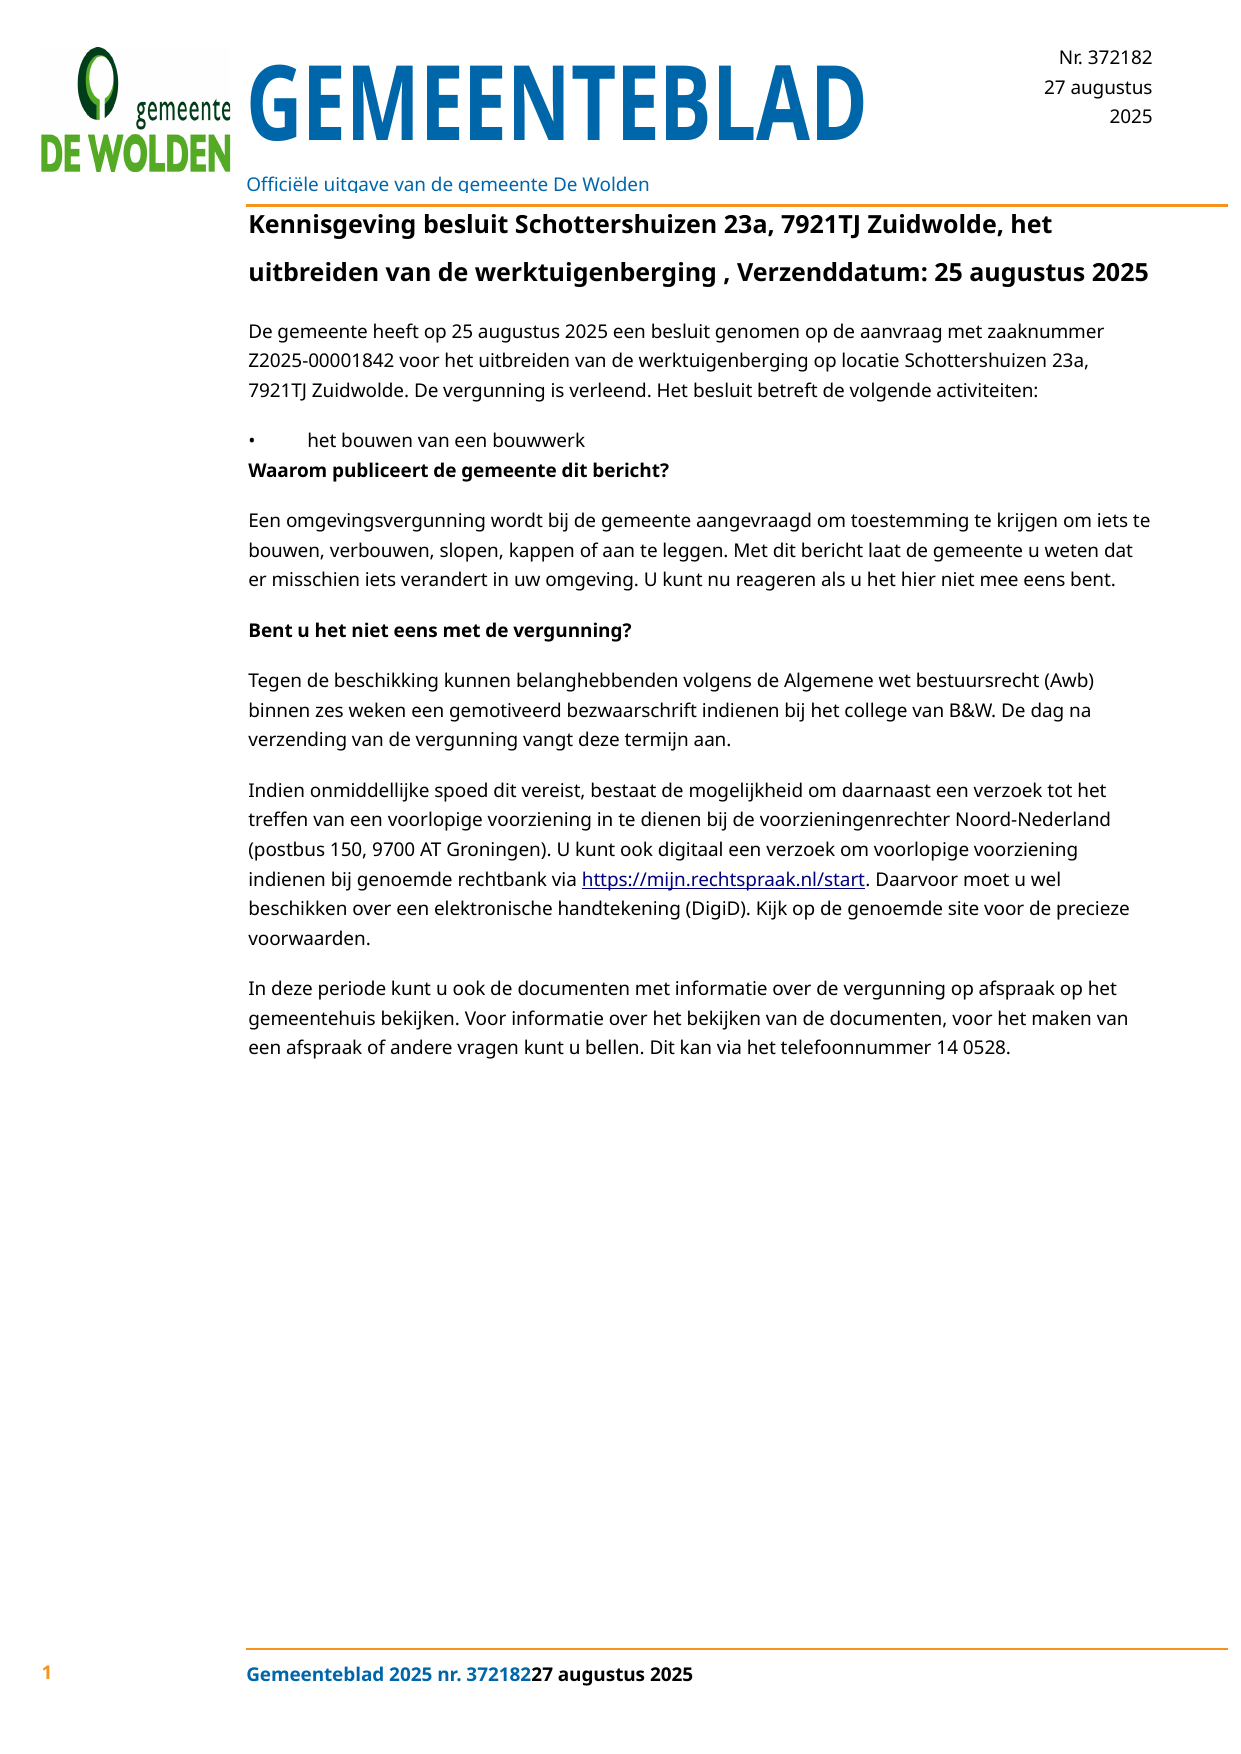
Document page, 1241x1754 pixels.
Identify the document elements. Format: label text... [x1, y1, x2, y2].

text Een omgevingsvergunning wordt bij de gemeente aangevraagd om toestemming te krijgen om iets te bouwen, verbouwen, slopen, kappen of aan te leggen. Met dit bericht laat de gemeente u weten dat er misschien iets verandert in uw omgeving. U kunt nu reageren als u het hier niet mee eens bent. [248, 507, 1152, 592]
text In deze periode kunt u ook de documenten met informatie over de vergunning op afspraak op het gemeentehuis bekijken. Voor informatie over het bekijken van de documenten, voor het maken van een afspraak of andere vragen kunt u bellen. Dit kan via het telefoonnummer 14 0528. [248, 975, 1152, 1060]
text Bent u het niet eens met de vergunning? [248, 617, 1152, 643]
text Indien onmiddellijke spoed dit vereist, bestaat de mogelijkheid om daarnaast een verzoek tot het treffen van een voorlopige voorziening in te dienen bij de voorzieningenrechter Noord-Nederland (postbus 150, 9700 AT Groningen). U kunt ook digitaal een verzoek om voorlopige voorziening indienen bij genoemde rechtbank via https://mijn.rechtspraak.nl/start. Daarvoor moet u wel beschikken over een elektronische handtekening (DigiD). Kijk op de genoemde site voor de precieze voorwaarden. [248, 777, 1152, 951]
text Tegen de beschikking kunnen belanghebbenden volgens de Algemene wet bestuursrecht (Awb) binnen zes weken een gemotiveerd bezwaarschrift indienen bij het college van B&W. De dag na verzending van de vergunning vangt deze termijn aan. [248, 667, 1152, 752]
text De gemeente heeft op 25 augustus 2025 een besluit genomen op de aanvraag met zaaknummer Z2025-00001842 voor het uitbreiden van de werktuigenberging op locatie Schottershuizen 23a, 7921TJ Zuidwolde. De vergunning is verleend. Het besluit betreft de volgende activiteiten: [248, 318, 1152, 403]
text Kennisgeving besluit Schottershuizen 23a, 7921TJ Zuidwolde, het uitbreiden van de werktuigenberging , Verzenddatum: 25 augustus 2025 [248, 207, 1152, 288]
list het bouwen van een bouwwerk [248, 427, 1152, 453]
text Waarom publiceert de gemeente dit bericht? [248, 457, 1152, 483]
picture [41, 47, 231, 172]
